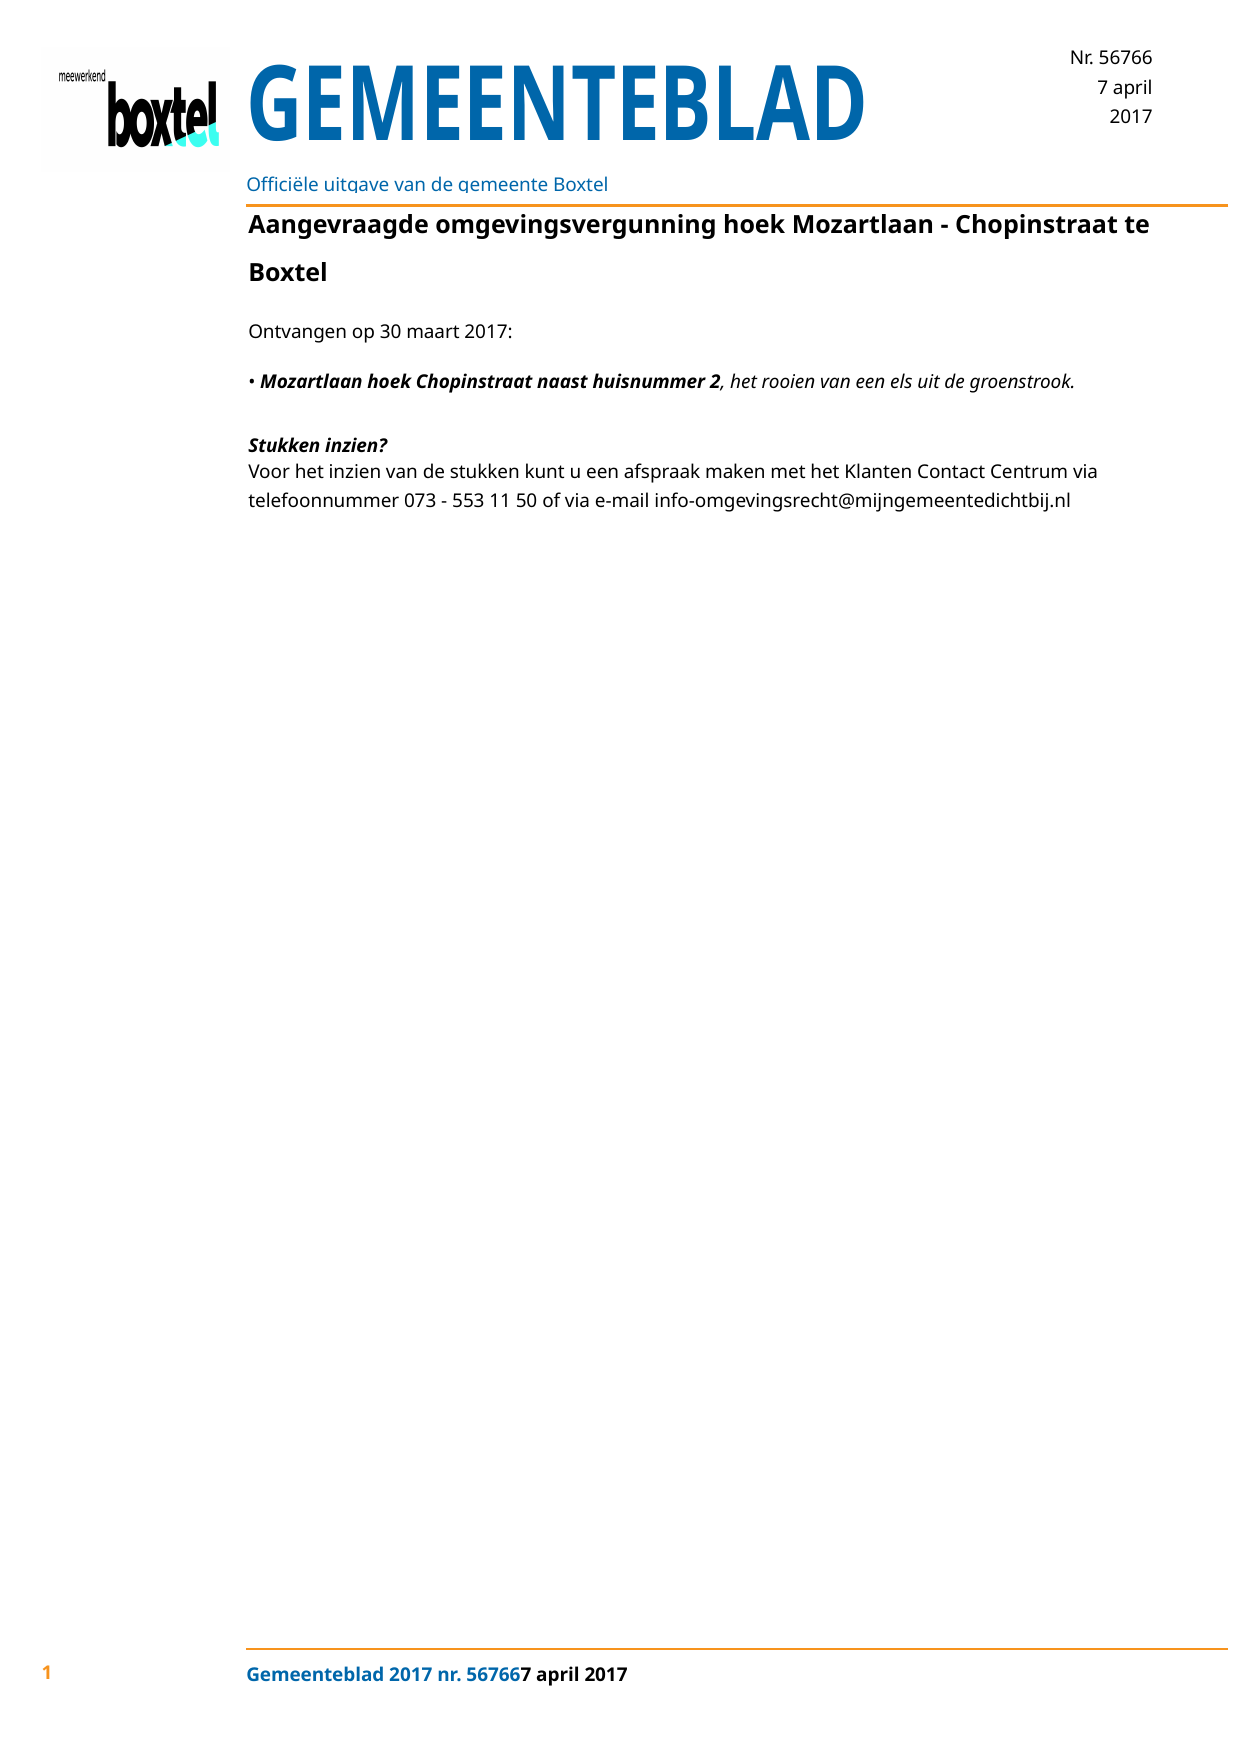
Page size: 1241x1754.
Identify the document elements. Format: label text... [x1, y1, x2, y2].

text • Mozartlaan hoek Chopinstraat naast huisnummer 2, het rooien van een els uit de groenstrook. [248, 368, 1152, 394]
text Ontvangen op 30 maart 2017: [248, 318, 1152, 344]
picture [41, 47, 231, 172]
text Stukken inzien? [248, 432, 1152, 458]
text Voor het inzien van de stukken kunt u een afspraak maken met het Klanten Contact Centrum via telefoonnummer 073 - 553 11 50 of via e-mail info-omgevingsrecht@mijngemeentedichtbij.nl [248, 458, 1152, 513]
text Aangevraagde omgevingsvergunning hoek Mozartlaan - Chopinstraat te Boxtel [248, 207, 1152, 288]
